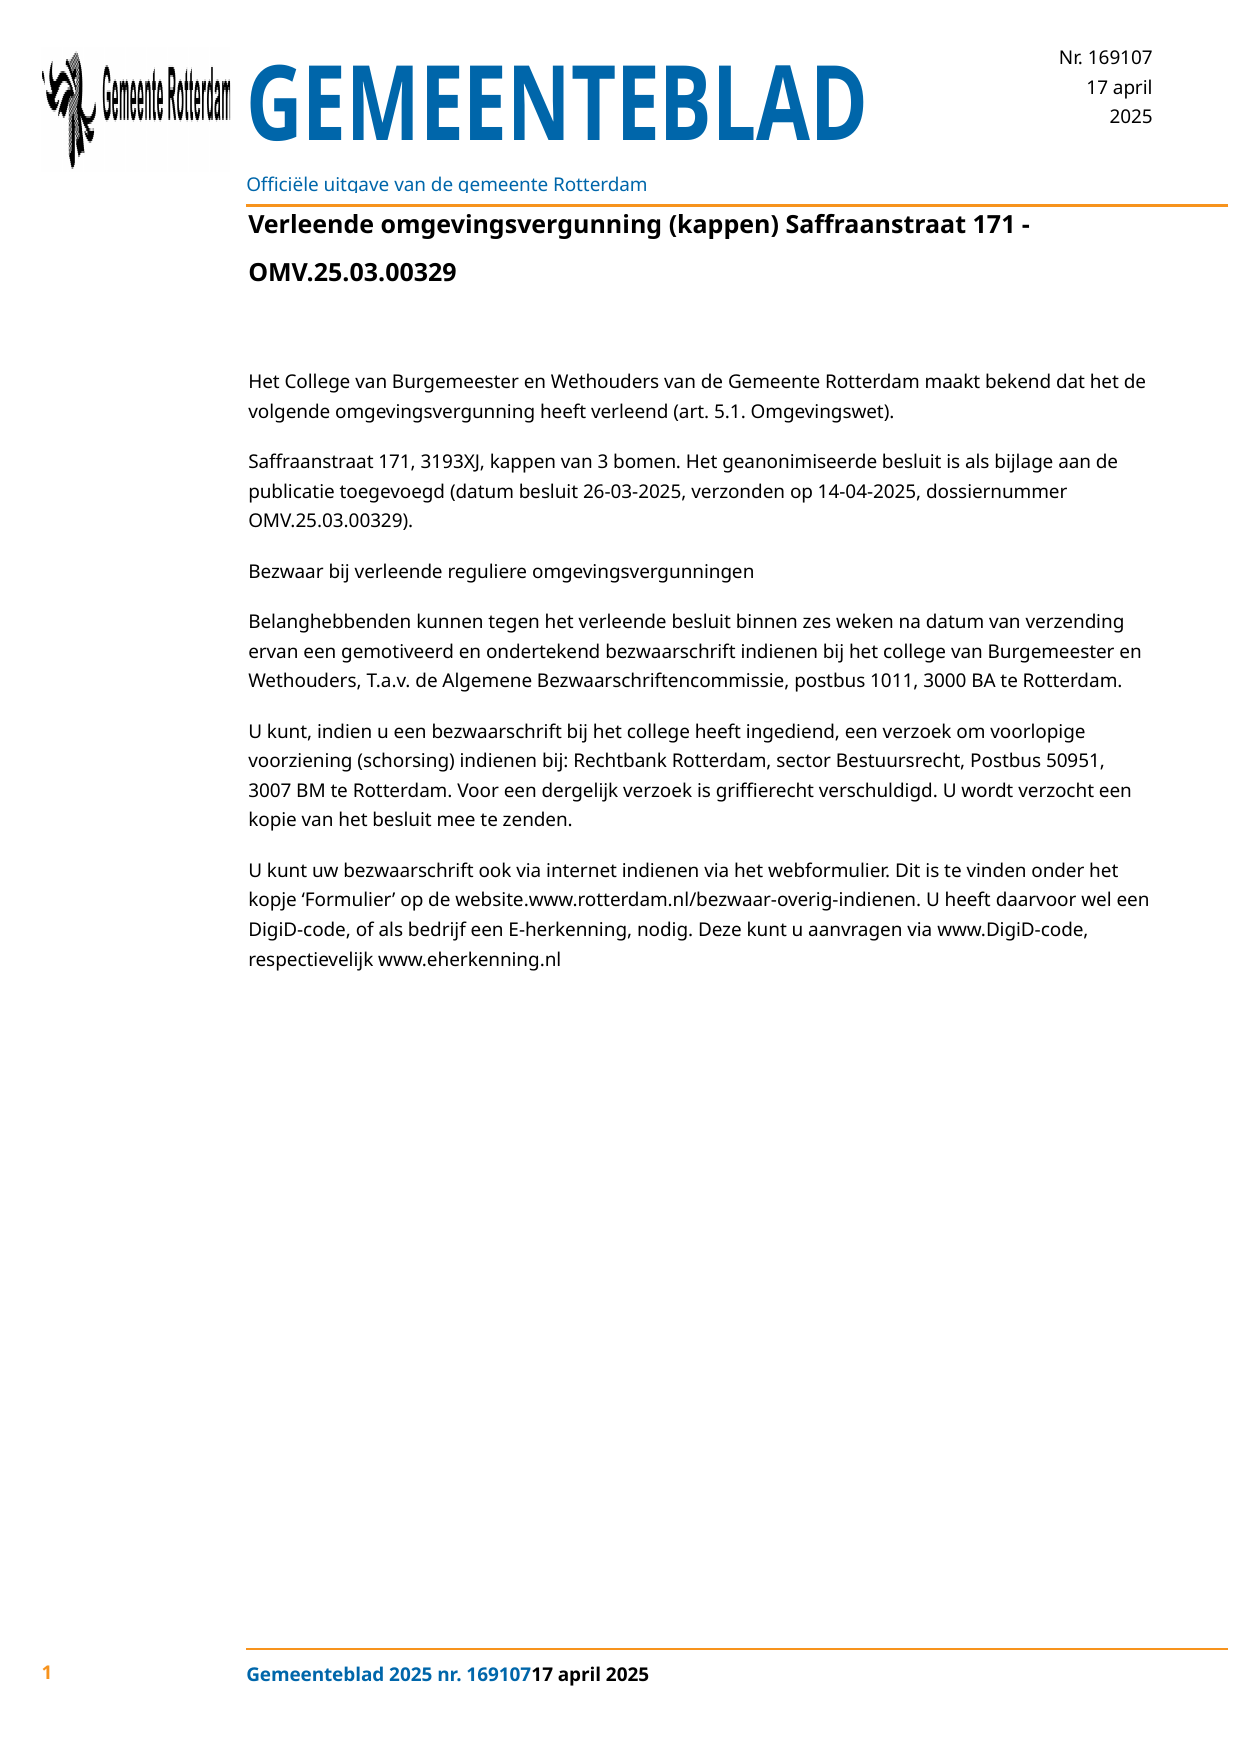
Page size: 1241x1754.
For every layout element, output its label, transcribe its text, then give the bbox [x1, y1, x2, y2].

picture [41, 47, 231, 172]
text Het College van Burgemeester en Wethouders van de Gemeente Rotterdam maakt bekend dat het de volgende omgevingsvergunning heeft verleend (art. 5.1. Omgevingswet). [248, 368, 1152, 424]
text Saffraanstraat 171, 3193XJ, kappen van 3 bomen. Het geanonimiseerde besluit is als bijlage aan de publicatie toegevoegd (datum besluit 26-03-2025, verzonden op 14-04-2025, dossiernummer OMV.25.03.00329). [248, 448, 1152, 533]
text Belanghebbenden kunnen tegen het verleende besluit binnen zes weken na datum van verzending ervan een gemotiveerd en ondertekend bezwaarschrift indienen bij het college van Burgemeester en Wethouders, T.a.v. de Algemene Bezwaarschriftencommissie, postbus 1011, 3000 BA te Rotterdam. [248, 608, 1152, 693]
text U kunt, indien u een bezwaarschrift bij het college heeft ingediend, een verzoek om voorlopige voorziening (schorsing) indienen bij: Rechtbank Rotterdam, sector Bestuursrecht, Postbus 50951, 3007 BM te Rotterdam. Voor een dergelijk verzoek is griffierecht verschuldigd. U wordt verzocht een kopie van het besluit mee te zenden. [248, 718, 1152, 832]
text Bezwaar bij verleende reguliere omgevingsvergunningen [248, 558, 1152, 584]
text U kunt uw bezwaarschrift ook via internet indienen via het webformulier. Dit is te vinden onder het kopje ‘Formulier’ op de website.www.rotterdam.nl/bezwaar-overig-indienen. U heeft daarvoor wel een DigiD-code, of als bedrijf een E-herkenning, nodig. Deze kunt u aanvragen via www.DigiD-code, respectievelijk www.eherkenning.nl [248, 857, 1152, 972]
text Verleende omgevingsvergunning (kappen) Saffraanstraat 171 - OMV.25.03.00329 [248, 207, 1152, 288]
